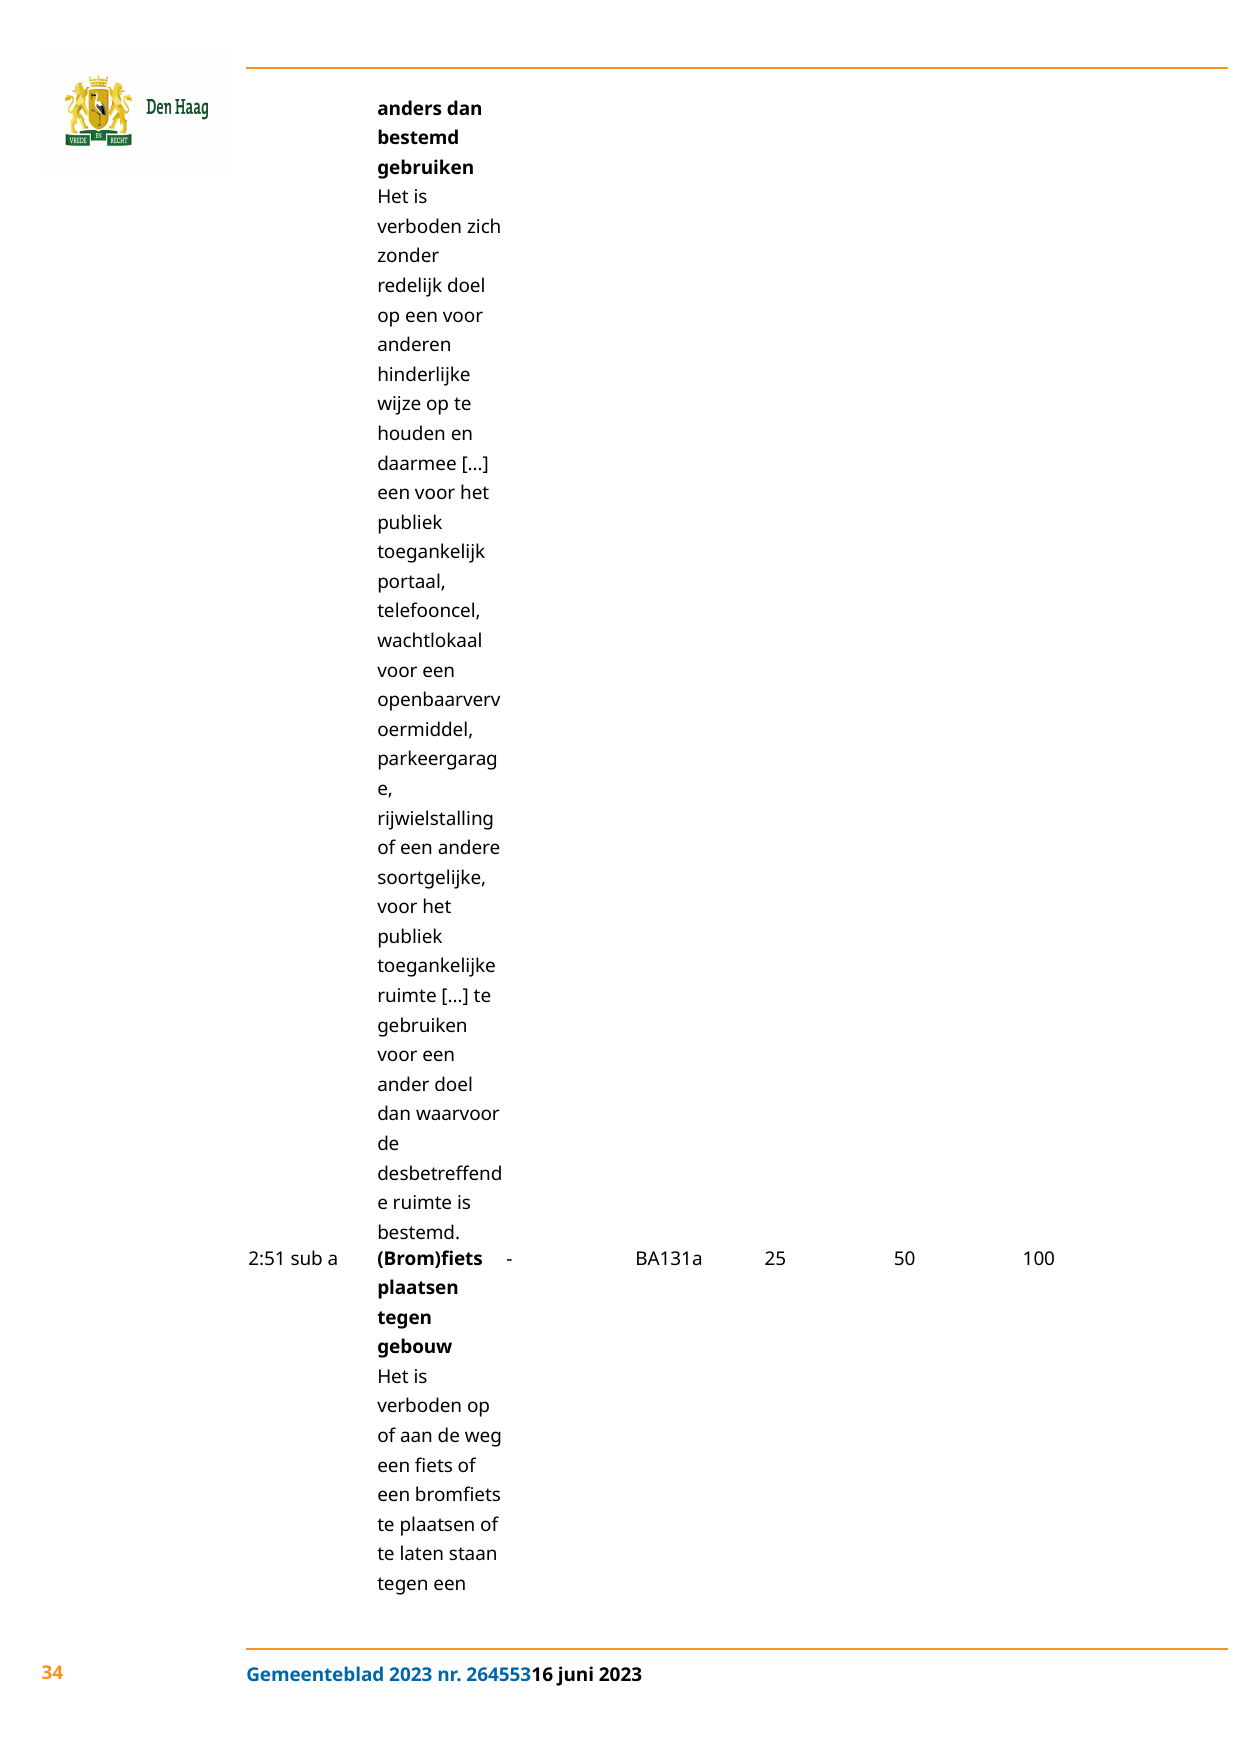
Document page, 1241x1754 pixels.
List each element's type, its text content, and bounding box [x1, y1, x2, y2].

table_cell [1023, 95, 1152, 1245]
table_cell 100 [1023, 1245, 1152, 1596]
table_cell 50 [894, 1245, 1022, 1596]
picture [41, 47, 231, 172]
table_cell BA131a [635, 1245, 764, 1596]
table_cell anders dan bestemd gebruiken Het is verboden zich zonder redelijk doel op een voor anderen hinderlijke wijze op te houden en daarmee […] een voor het publiek toegankelijk portaal, telefooncel, wachtlokaal voor een openbaarvervoermiddel, parkeergarage, rijwielstalling of een andere soortgelijke, voor het publiek toegankelijke ruimte […] te gebruiken voor een ander doel dan waarvoor de desbetreffende ruimte is bestemd. [377, 95, 506, 1245]
table_cell 2:51 sub a [248, 1245, 377, 1596]
table_cell (Brom)fiets plaatsen tegen gebouw Het is verboden op of aan de weg een fiets of een bromfiets te plaatsen of te laten staan tegen een [377, 1245, 506, 1596]
table_cell [894, 95, 1022, 1245]
table_cell 25 [764, 1245, 893, 1596]
table_cell [764, 95, 893, 1245]
table_cell [635, 95, 764, 1245]
table_cell [248, 95, 377, 1245]
table_cell - [506, 1245, 635, 1596]
table_cell [506, 95, 635, 1245]
